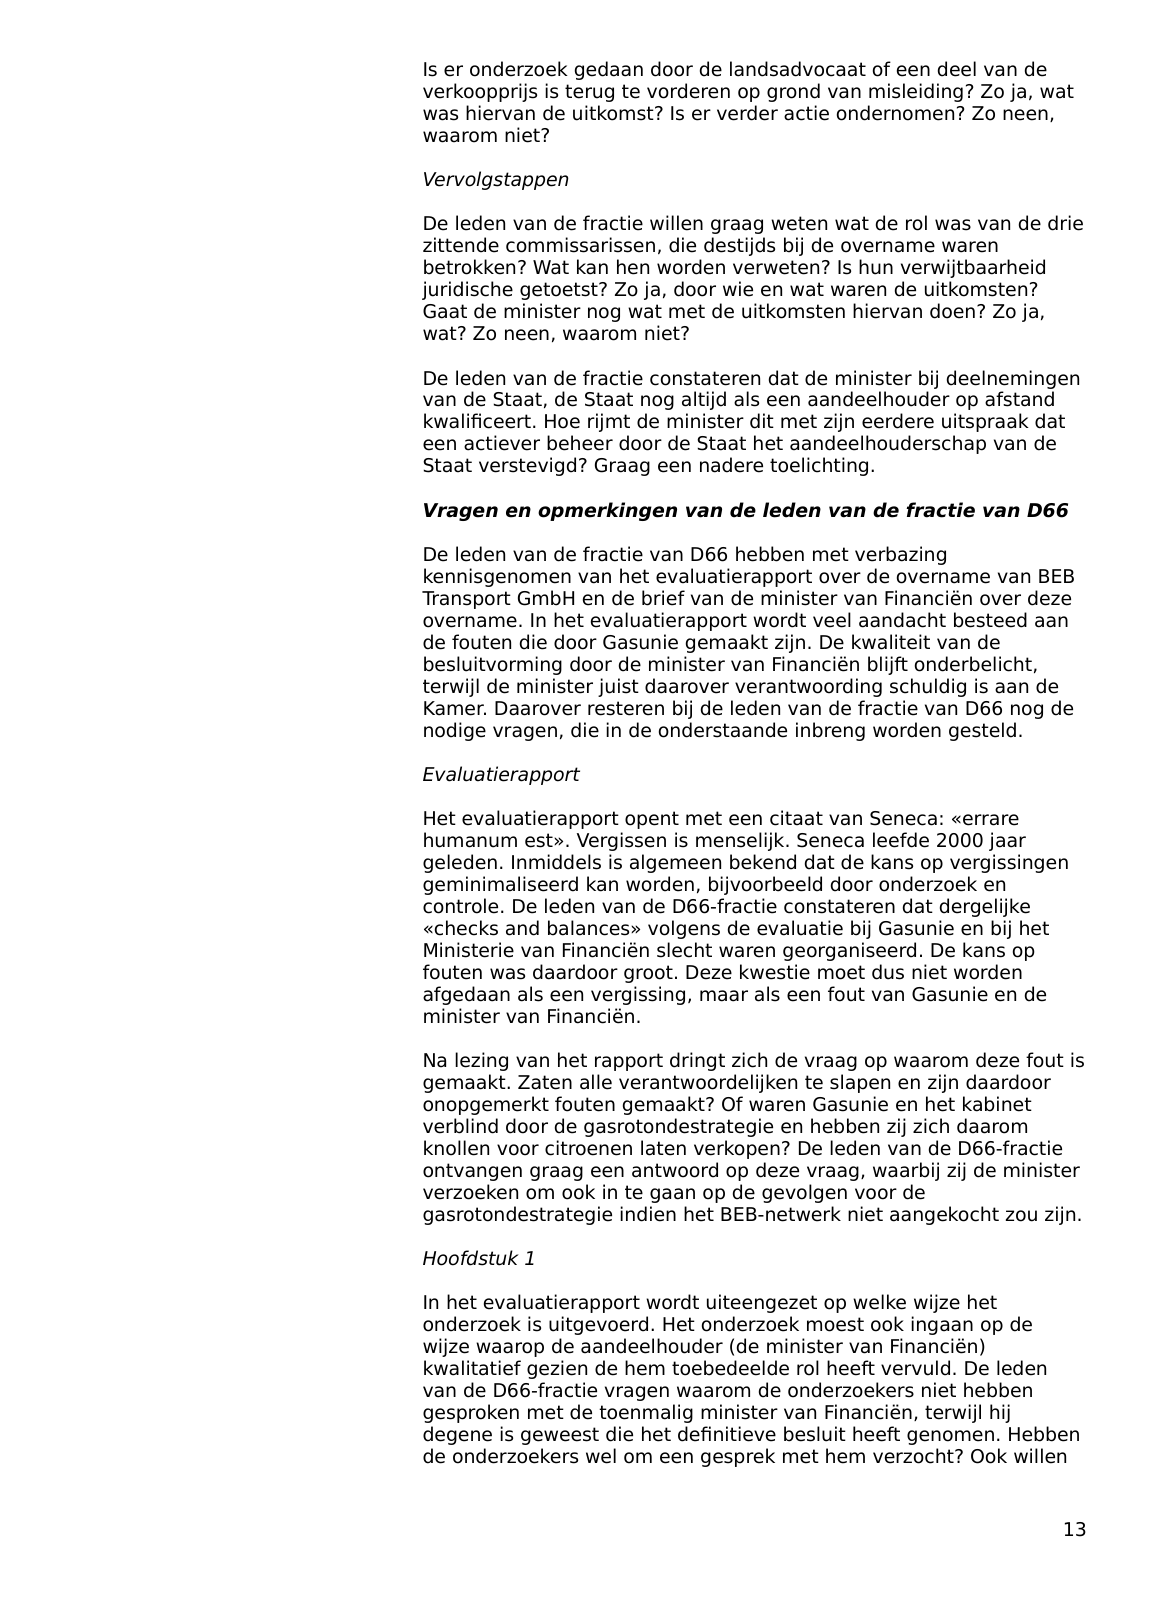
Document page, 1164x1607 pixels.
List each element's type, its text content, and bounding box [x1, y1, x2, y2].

text Na lezing van het rapport dringt zich de vraag op waarom deze fout is gemaakt. Zaten alle verantwoordelijken te slapen en zijn daardoor onopgemerkt fouten gemaakt? Of waren Gasunie en het kabinet verblind door de gasrotondestrategie en hebben zij zich daarom knollen voor citroenen laten verkopen? De leden van de D66-fractie ontvangen graag een antwoord op deze vraag, waarbij zij de minister verzoeken om ook in te gaan op de gevolgen voor de gasrotondestrategie indien het BEB-netwerk niet aangekocht zou zijn. [422, 1050, 1087, 1226]
text De leden van de fractie willen graag weten wat de rol was van de drie zittende commissarissen, die destijds bij de overname waren betrokken? Wat kan hen worden verweten? Is hun verwijtbaarheid juridische getoetst? Zo ja, door wie en wat waren de uitkomsten? Gaat de minister nog wat met de uitkomsten hiervan doen? Zo ja, wat? Zo neen, waarom niet? [422, 213, 1087, 345]
text De leden van de fractie van D66 hebben met verbazing kennisgenomen van het evaluatierapport over de overname van BEB Transport GmbH en de brief van de minister van Financiën over deze overname. In het evaluatierapport wordt veel aandacht besteed aan de fouten die door Gasunie gemaakt zijn. De kwaliteit van de besluitvorming door de minister van Financiën blijft onderbelicht, terwijl de minister juist daarover verantwoording schuldig is aan de Kamer. Daarover resteren bij de leden van de fractie van D66 nog de nodige vragen, die in de onderstaande inbreng worden gesteld. [422, 544, 1087, 741]
text De leden van de fractie constateren dat de minister bij deelnemingen van de Staat, de Staat nog altijd als een aandeelhouder op afstand kwalificeert. Hoe rijmt de minister dit met zijn eerdere uitspraak dat een actiever beheer door de Staat het aandeelhouderschap van de Staat verstevigd? Graag een nadere toelichting. [422, 367, 1087, 477]
text In het evaluatierapport wordt uiteengezet op welke wijze het onderzoek is uitgevoerd. Het onderzoek moest ook ingaan op de wijze waarop de aandeelhouder (de minister van Financiën) kwalitatief gezien de hem toebedeelde rol heeft vervuld. De leden van de D66-fractie vragen waarom de onderzoekers niet hebben gesproken met de toenmalig minister van Financiën, terwijl hij degene is geweest die het definitieve besluit heeft genomen. Hebben de onderzoekers wel om een gesprek met hem verzocht? Ook willen [422, 1292, 1087, 1468]
text Is er onderzoek gedaan door de landsadvocaat of een deel van de verkoopprijs is terug te vorderen op grond van misleiding? Zo ja, wat was hiervan de uitkomst? Is er verder actie ondernomen? Zo neen, waarom niet? [422, 59, 1087, 147]
subtitle Evaluatierapport [422, 764, 1087, 786]
text Het evaluatierapport opent met een citaat van Seneca: «errare humanum est». Vergissen is menselijk. Seneca leefde 2000 jaar geleden. Inmiddels is algemeen bekend dat de kans op vergissingen geminimaliseerd kan worden, bijvoorbeeld door onderzoek en controle. De leden van de D66-fractie constateren dat dergelijke «checks and balances» volgens de evaluatie bij Gasunie en bij het Ministerie van Financiën slecht waren georganiseerd. De kans op fouten was daardoor groot. Deze kwestie moet dus niet worden afgedaan als een vergissing, maar als een fout van Gasunie en de minister van Financiën. [422, 808, 1087, 1028]
subtitle Hoofdstuk 1 [422, 1248, 1087, 1270]
subtitle Vragen en opmerkingen van de leden van de fractie van D66 [422, 499, 1087, 521]
subtitle Vervolgstappen [422, 169, 1087, 191]
